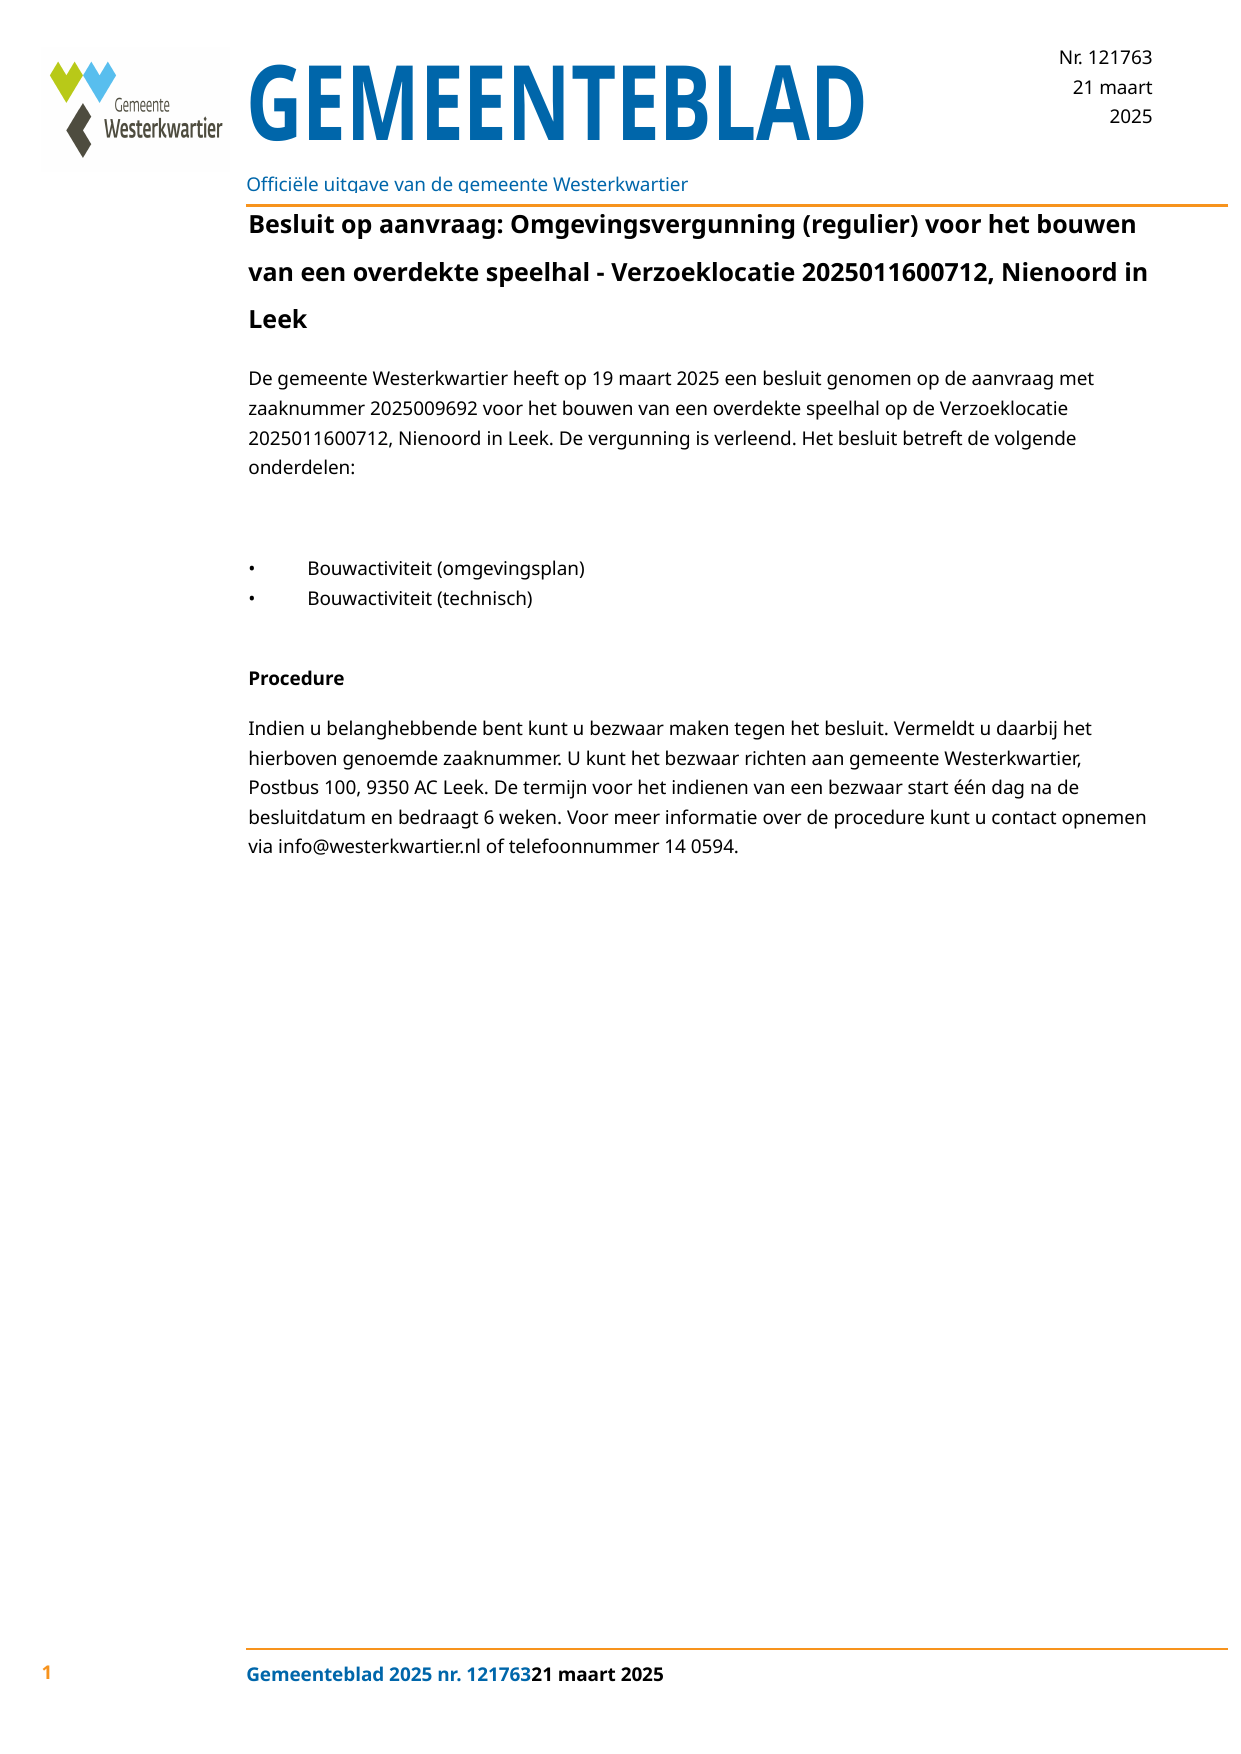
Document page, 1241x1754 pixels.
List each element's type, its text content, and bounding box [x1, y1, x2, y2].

picture [41, 47, 231, 172]
list Bouwactiviteit (omgevingsplan) [248, 555, 1152, 581]
text Besluit op aanvraag: Omgevingsvergunning (regulier) voor het bouwen van een overdekte speelhal - Verzoeklocatie 2025011600712, Nienoord in Leek [248, 207, 1152, 336]
text Procedure [248, 665, 1152, 690]
text De gemeente Westerkwartier heeft op 19 maart 2025 een besluit genomen op de aanvraag met zaaknummer 2025009692 voor het bouwen van een overdekte speelhal op de Verzoeklocatie 2025011600712, Nienoord in Leek. De vergunning is verleend. Het besluit betreft de volgende onderdelen: [248, 366, 1152, 480]
list Bouwactiviteit (technisch) [248, 585, 1152, 610]
text Indien u belanghebbende bent kunt u bezwaar maken tegen het besluit. Vermeldt u daarbij het hierboven genoemde zaaknummer. U kunt het bezwaar richten aan gemeente Westerkwartier, Postbus 100, 9350 AC Leek. De termijn voor het indienen van een bezwaar start één dag na de besluitdatum en bedraagt 6 weken. Voor meer informatie over de procedure kunt u contact opnemen via info@westerkwartier.nl of telefoonnummer 14 0594. [248, 715, 1152, 859]
